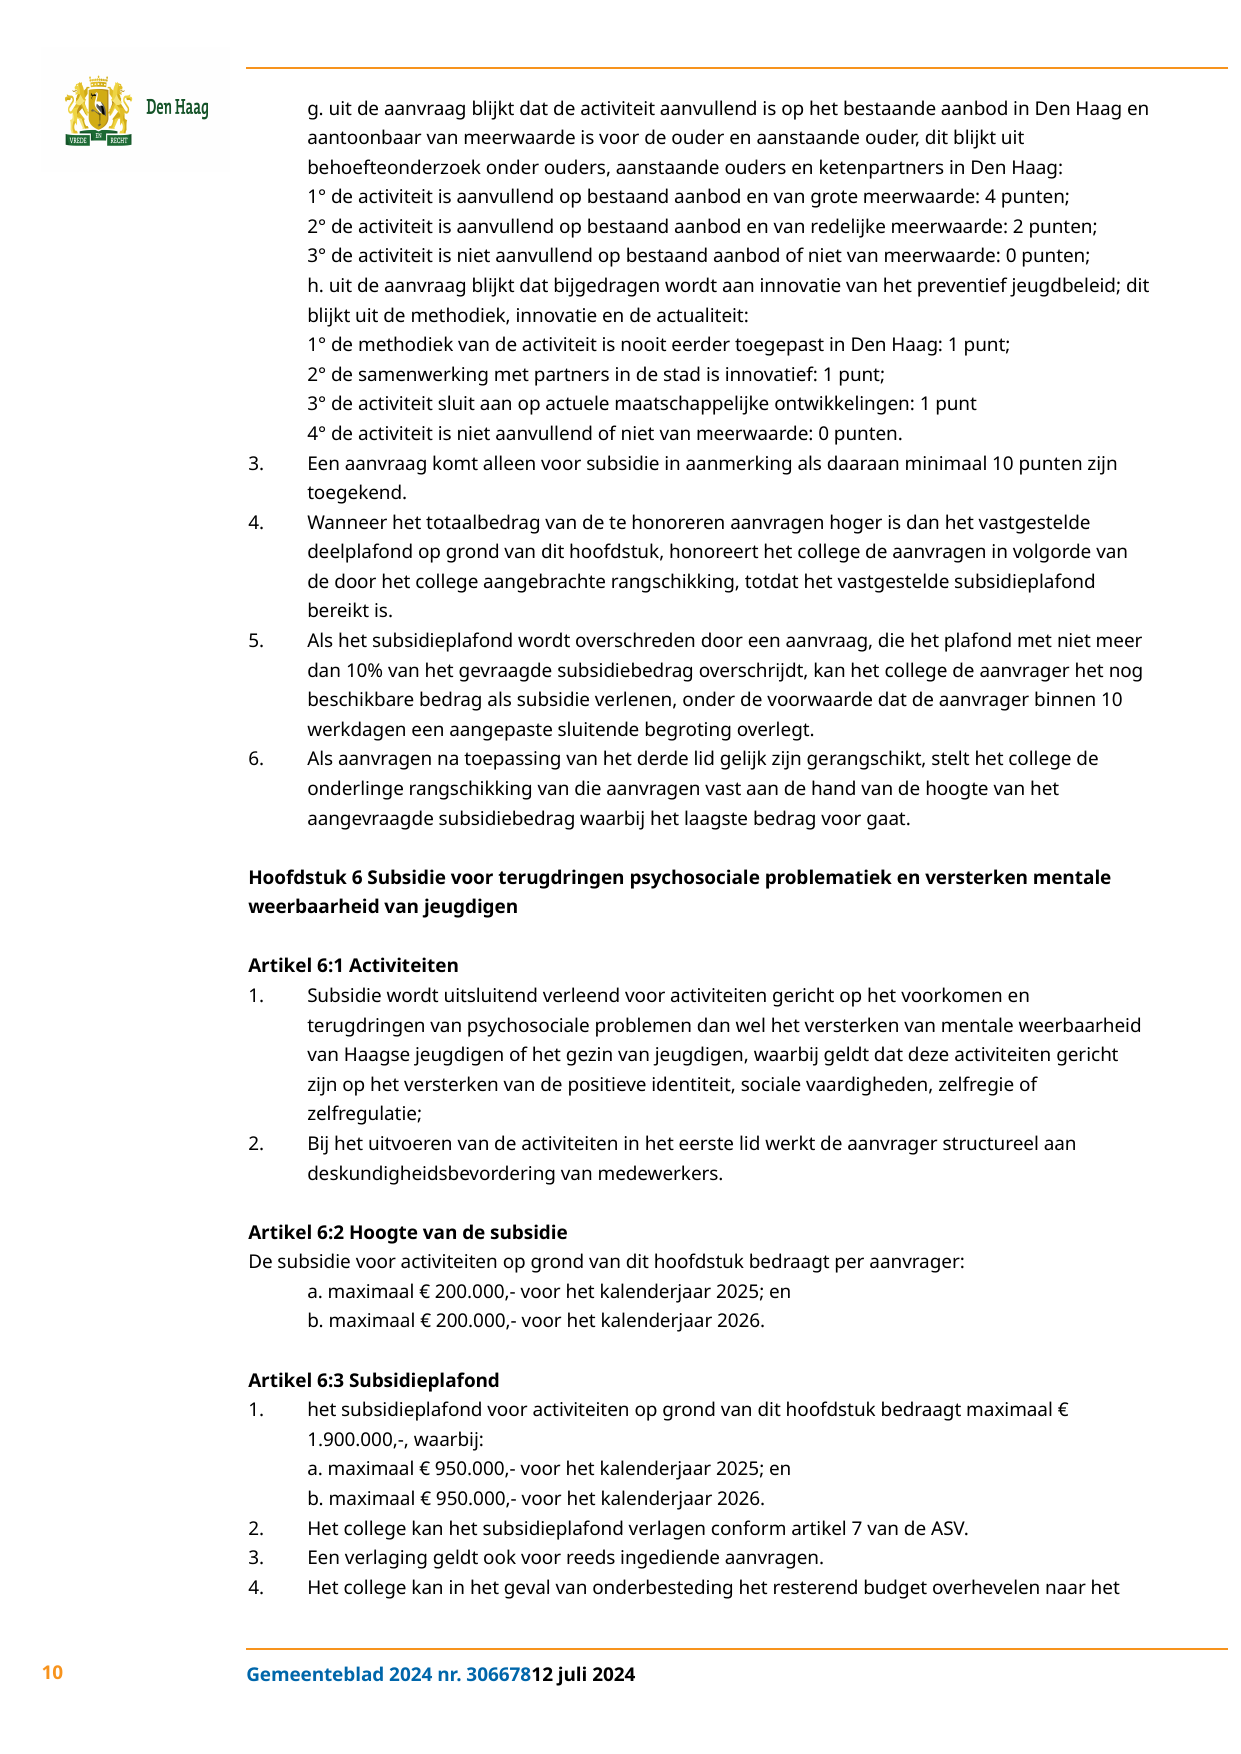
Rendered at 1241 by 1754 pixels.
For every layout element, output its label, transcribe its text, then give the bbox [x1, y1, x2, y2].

picture [41, 47, 231, 172]
list g. uit de aanvraag blijkt dat de activiteit aanvullend is op het bestaande aanbod in Den Haag en aantoonbaar van meerwaarde is voor de ouder en aanstaande ouder, dit blijkt uit behoefteonderzoek onder ouders, aanstaande ouders en ketenpartners in Den Haag: [248, 95, 1152, 180]
list 4° de activiteit is niet aanvullend of niet van meerwaarde: 0 punten. [248, 420, 1152, 446]
list 2° de activiteit is aanvullend op bestaand aanbod en van redelijke meerwaarde: 2 punten; [248, 213, 1152, 239]
list Wanneer het totaalbedrag van de te honoreren aanvragen hoger is dan het vastgestelde deelplafond op grond van dit hoofdstuk, honoreert het college de aanvragen in volgorde van de door het college aangebrachte rangschikking, totdat het vastgestelde subsidieplafond bereikt is. [248, 509, 1152, 623]
list 3° de activiteit sluit aan op actuele maatschappelijke ontwikkelingen: 1 punt [248, 391, 1152, 416]
list 1° de methodiek van de activiteit is nooit eerder toegepast in Den Haag: 1 punt; [248, 331, 1152, 357]
list a. maximaal € 200.000,- voor het kalenderjaar 2025; en [248, 1278, 1152, 1304]
text Artikel 6:1 Activiteiten [248, 953, 1152, 978]
list b. maximaal € 200.000,- voor het kalenderjaar 2026. [248, 1308, 1152, 1333]
list Het college kan het subsidieplafond verlagen conform artikel 7 van de ASV. [248, 1515, 1152, 1541]
list Als het subsidieplafond wordt overschreden door een aanvraag, die het plafond met niet meer dan 10% van het gevraagde subsidiebedrag overschrijdt, kan het college de aanvrager het nog beschikbare bedrag als subsidie verlenen, onder de voorwaarde dat de aanvrager binnen 10 werkdagen een aangepaste sluitende begroting overlegt. [248, 627, 1152, 742]
text Artikel 6:3 Subsidieplafond [248, 1367, 1152, 1393]
list Het college kan in het geval van onderbesteding het resterend budget overhevelen naar het [248, 1574, 1152, 1600]
list h. uit de aanvraag blijkt dat bijgedragen wordt aan innovatie van het preventief jeugdbeleid; dit blijkt uit de methodiek, innovatie en de actualiteit: [248, 272, 1152, 328]
text Hoofdstuk 6 Subsidie voor terugdringen psychosociale problematiek en versterken mentale weerbaarheid van jeugdigen [248, 864, 1152, 919]
list 1° de activiteit is aanvullend op bestaand aanbod en van grote meerwaarde: 4 punten; [248, 183, 1152, 209]
list Bij het uitvoeren van de activiteiten in het eerste lid werkt de aanvrager structureel aan deskundigheidsbevordering van medewerkers. [248, 1130, 1152, 1186]
list Een verlaging geldt ook voor reeds ingediende aanvragen. [248, 1544, 1152, 1570]
list Als aanvragen na toepassing van het derde lid gelijk zijn gerangschikt, stelt het college de onderlinge rangschikking van die aanvragen vast aan de hand van de hoogte van het aangevraagde subsidiebedrag waarbij het laagste bedrag voor gaat. [248, 746, 1152, 831]
text De subsidie voor activiteiten op grond van dit hoofdstuk bedraagt per aanvrager: [248, 1248, 1152, 1274]
list Een aanvraag komt alleen voor subsidie in aanmerking als daaraan minimaal 10 punten zijn toegekend. [248, 450, 1152, 505]
list 2° de samenwerking met partners in de stad is innovatief: 1 punt; [248, 361, 1152, 387]
list b. maximaal € 950.000,- voor het kalenderjaar 2026. [248, 1485, 1152, 1511]
text Artikel 6:2 Hoogte van de subsidie [248, 1219, 1152, 1245]
list het subsidieplafond voor activiteiten op grond van dit hoofdstuk bedraagt maximaal € 1.900.000,-, waarbij: [248, 1396, 1152, 1452]
list 3° de activiteit is niet aanvullend op bestaand aanbod of niet van meerwaarde: 0 punten; [248, 243, 1152, 268]
list a. maximaal € 950.000,- voor het kalenderjaar 2025; en [248, 1456, 1152, 1481]
list Subsidie wordt uitsluitend verleend voor activiteiten gericht op het voorkomen en terugdringen van psychosociale problemen dan wel het versterken van mentale weerbaarheid van Haagse jeugdigen of het gezin van jeugdigen, waarbij geldt dat deze activiteiten gericht zijn op het versterken van de positieve identiteit, sociale vaardigheden, zelfregie of zelfregulatie; [248, 982, 1152, 1126]
